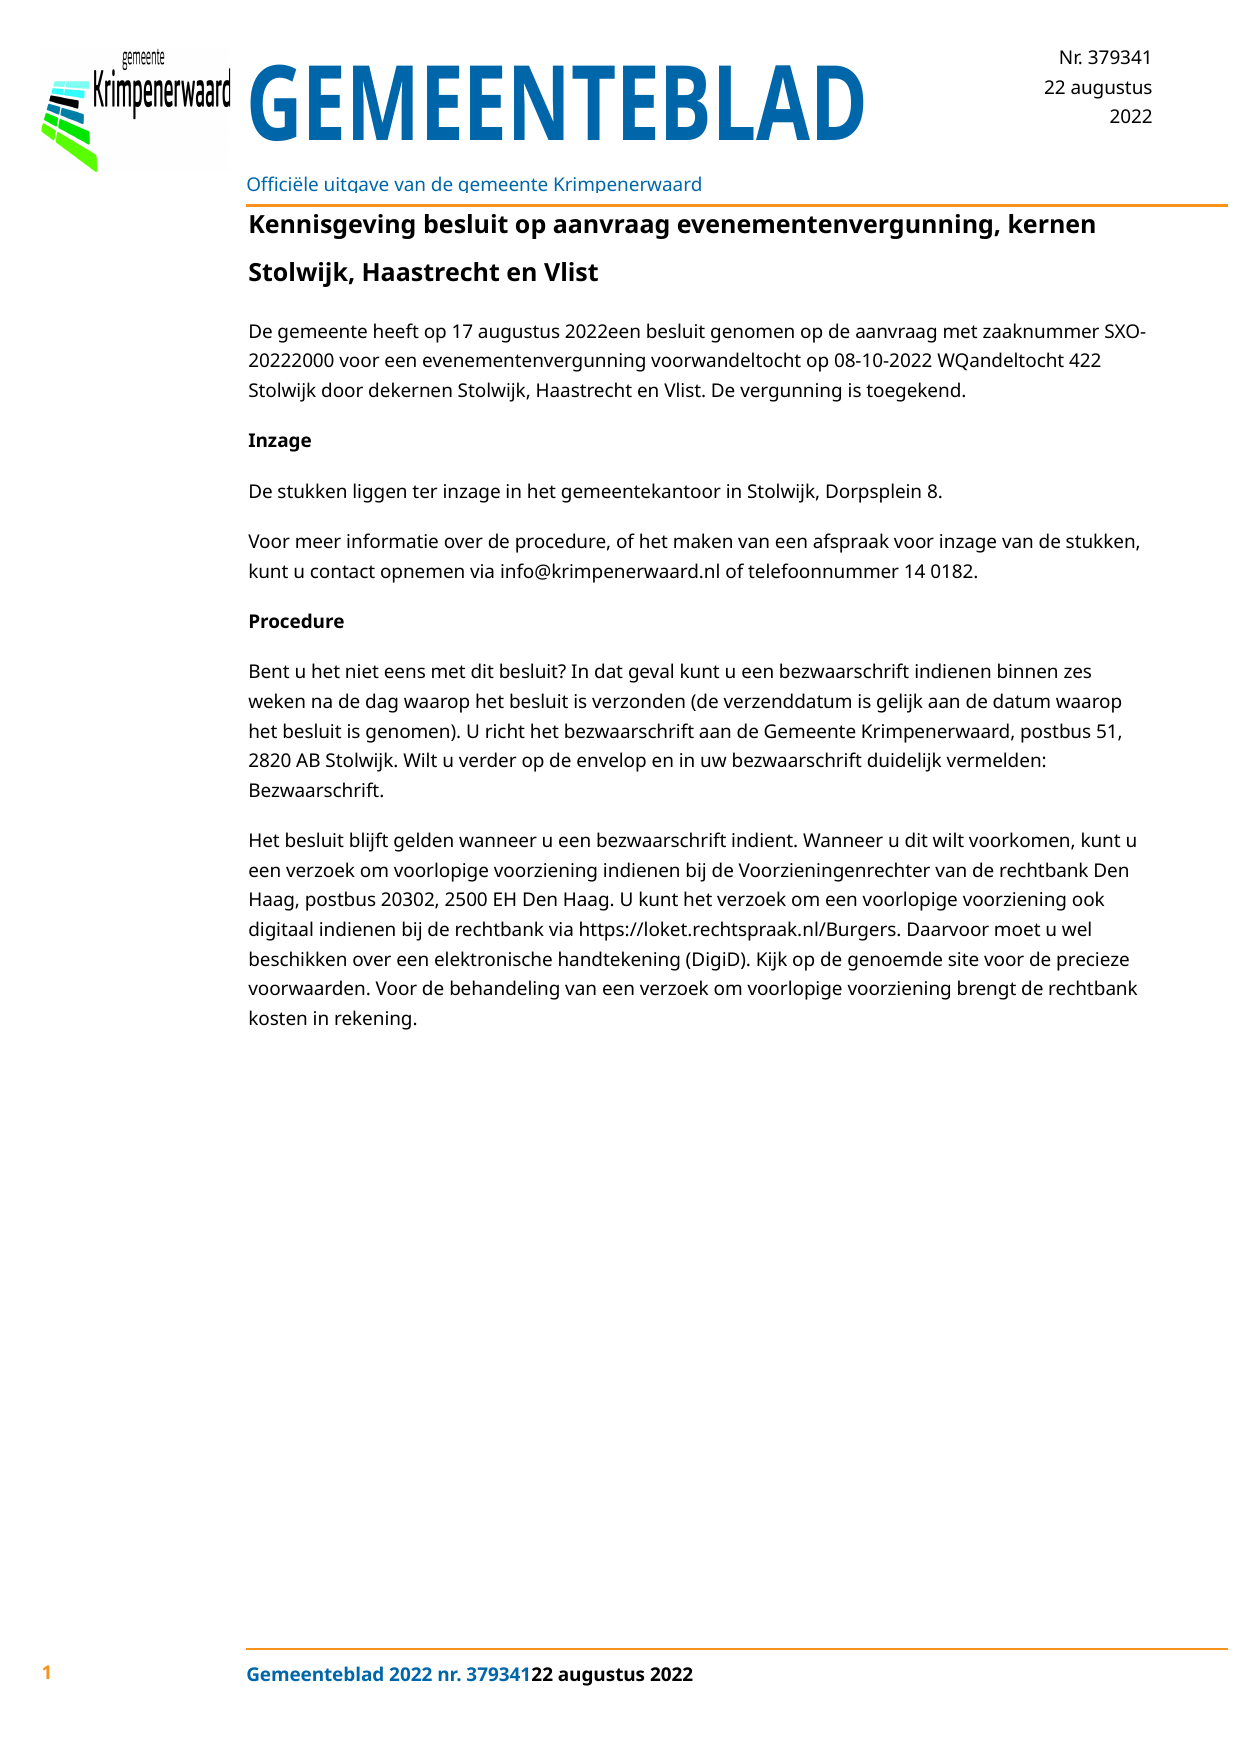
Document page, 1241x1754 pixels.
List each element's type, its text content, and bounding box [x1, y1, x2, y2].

text Procedure [248, 608, 1152, 634]
picture [41, 47, 231, 172]
text Inzage [248, 427, 1152, 453]
text De stukken liggen ter inzage in het gemeentekantoor in Stolwijk, Dorpsplein 8. [248, 478, 1152, 504]
text Kennisgeving besluit op aanvraag evenementenvergunning, kernen Stolwijk, Haastrecht en Vlist [248, 207, 1152, 288]
text Voor meer informatie over de procedure, of het maken van een afspraak voor inzage van de stukken, kunt u contact opnemen via info@krimpenerwaard.nl of telefoonnummer 14 0182. [248, 528, 1152, 584]
text De gemeente heeft op 17 augustus 2022een besluit genomen op de aanvraag met zaaknummer SXO-20222000 voor een evenementenvergunning voorwandeltocht op 08-10-2022 WQandeltocht 422 Stolwijk door dekernen Stolwijk, Haastrecht en Vlist. De vergunning is toegekend. [248, 318, 1152, 403]
text Het besluit blijft gelden wanneer u een bezwaarschrift indient. Wanneer u dit wilt voorkomen, kunt u een verzoek om voorlopige voorziening indienen bij de Voorzieningenrechter van de rechtbank Den Haag, postbus 20302, 2500 EH Den Haag. U kunt het verzoek om een voorlopige voorziening ook digitaal indienen bij de rechtbank via https://loket.rechtspraak.nl/Burgers. Daarvoor moet u wel beschikken over een elektronische handtekening (DigiD). Kijk op de genoemde site voor de precieze voorwaarden. Voor de behandeling van een verzoek om voorlopige voorziening brengt de rechtbank kosten in rekening. [248, 827, 1152, 1031]
text Bent u het niet eens met dit besluit? In dat geval kunt u een bezwaarschrift indienen binnen zes weken na de dag waarop het besluit is verzonden (de verzenddatum is gelijk aan de datum waarop het besluit is genomen). U richt het bezwaarschrift aan de Gemeente Krimpenerwaard, postbus 51, 2820 AB Stolwijk. Wilt u verder op de envelop en in uw bezwaarschrift duidelijk vermelden: Bezwaarschrift. [248, 659, 1152, 803]
